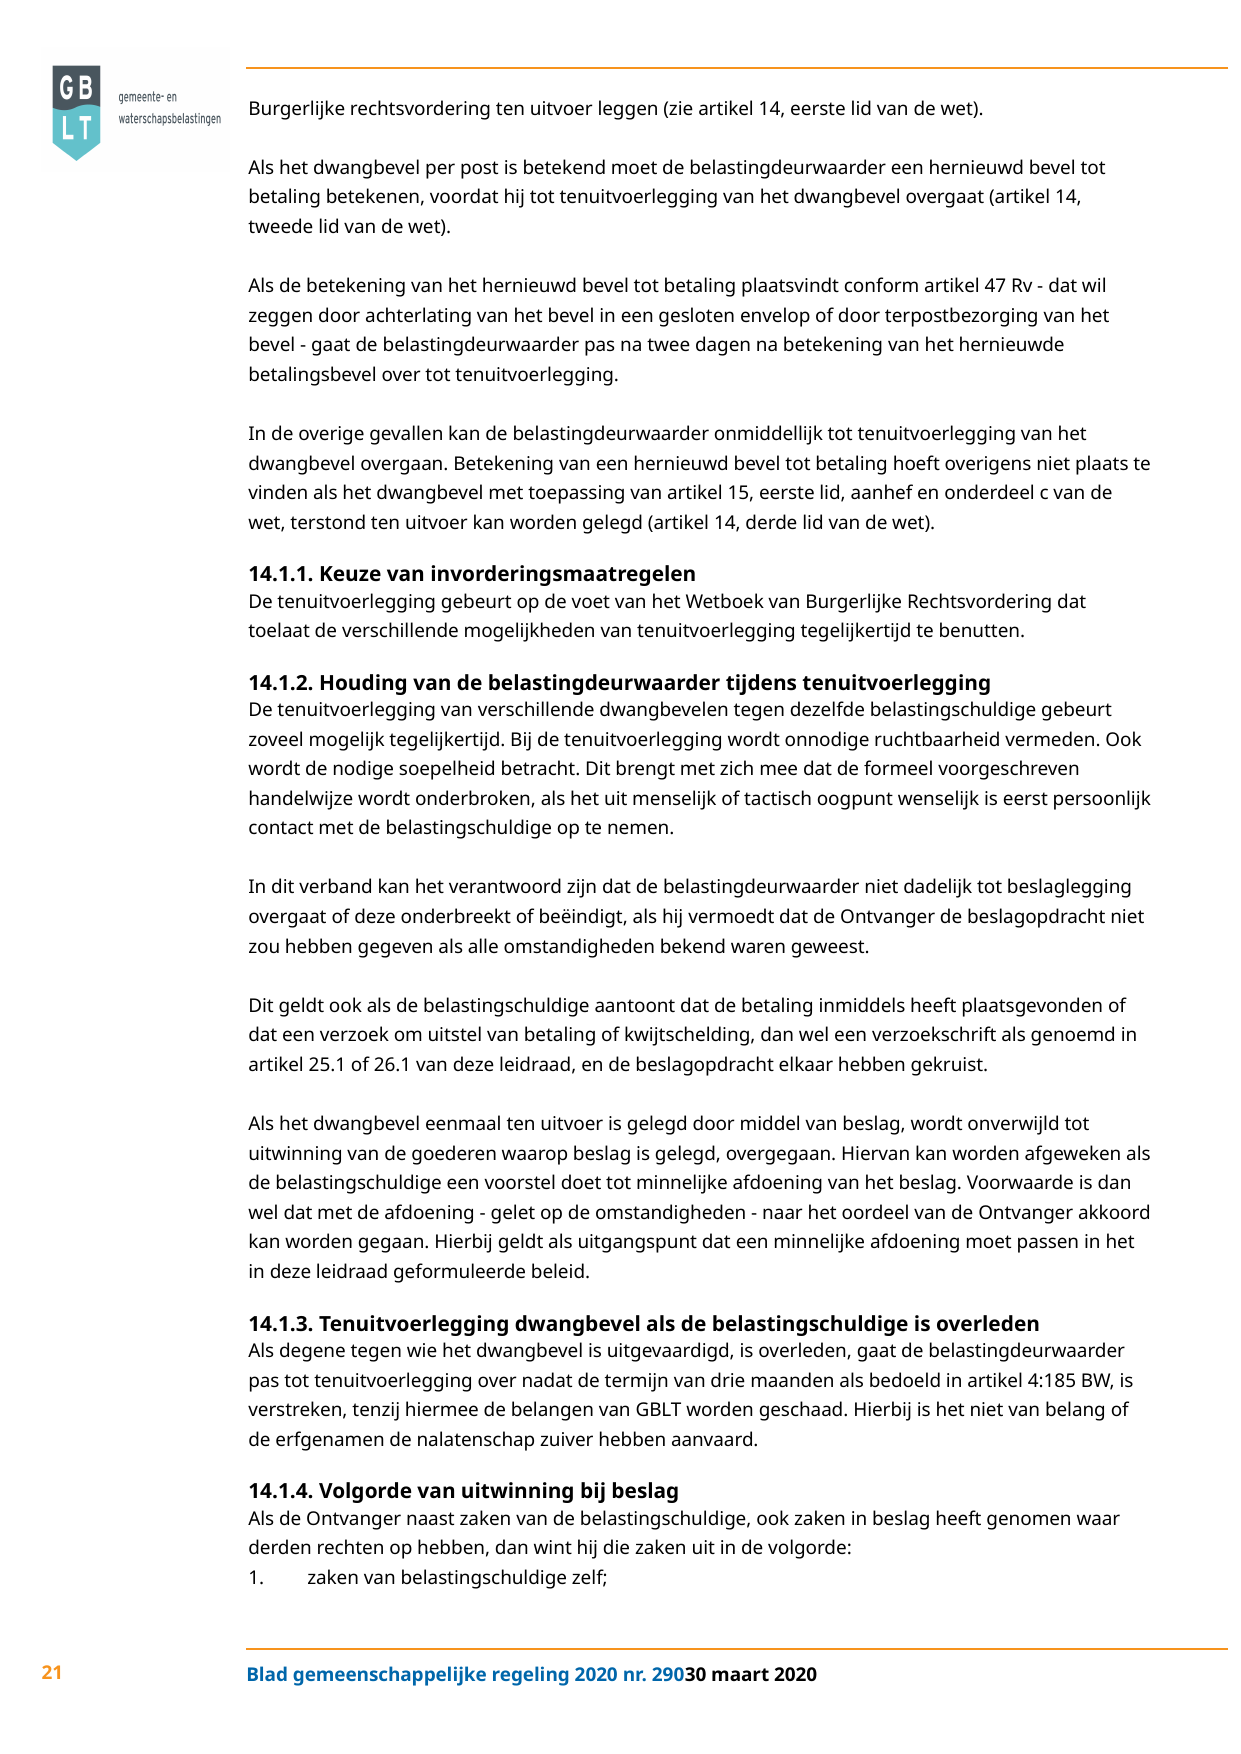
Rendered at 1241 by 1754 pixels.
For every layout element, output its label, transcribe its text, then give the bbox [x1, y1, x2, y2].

text Als het dwangbevel per post is betekend moet de belastingdeurwaarder een hernieuwd bevel tot betaling betekenen, voordat hij tot tenuitvoerlegging van het dwangbevel overgaat (artikel 14, tweede lid van de wet). [248, 154, 1152, 239]
text 14.1.2. Houding van de belastingdeurwaarder tijdens tenuitvoerlegging [248, 668, 1152, 696]
text In de overige gevallen kan de belastingdeurwaarder onmiddellijk tot tenuitvoerlegging van het dwangbevel overgaan. Betekening van een hernieuwd bevel tot betaling hoeft overigens niet plaats te vinden als het dwangbevel met toepassing van artikel 15, eerste lid, aanhef en onderdeel c van de wet, terstond ten uitvoer kan worden gelegd (artikel 14, derde lid van de wet). [248, 420, 1152, 535]
text In dit verband kan het verantwoord zijn dat de belastingdeurwaarder niet dadelijk tot beslaglegging overgaat of deze onderbreekt of beëindigt, als hij vermoedt dat de Ontvanger de beslagopdracht niet zou hebben gegeven als alle omstandigheden bekend waren geweest. [248, 874, 1152, 959]
list zaken van belastingschuldige zelf; [248, 1564, 1152, 1590]
picture [41, 47, 231, 172]
text 14.1.1. Keuze van invorderingsmaatregelen [248, 559, 1152, 588]
text De tenuitvoerlegging van verschillende dwangbevelen tegen dezelfde belastingschuldige gebeurt zoveel mogelijk tegelijkertijd. Bij de tenuitvoerlegging wordt onnodige ruchtbaarheid vermeden. Ook wordt de nodige soepelheid betracht. Dit brengt met zich mee dat de formeel voorgeschreven handelwijze wordt onderbroken, als het uit menselijk of tactisch oogpunt wenselijk is eerst persoonlijk contact met de belastingschuldige op te nemen. [248, 696, 1152, 840]
text Als het dwangbevel eenmaal ten uitvoer is gelegd door middel van beslag, wordt onverwijld tot uitwinning van de goederen waarop beslag is gelegd, overgegaan. Hiervan kan worden afgeweken als de belastingschuldige een voorstel doet tot minnelijke afdoening van het beslag. Voorwaarde is dan wel dat met de afdoening - gelet op de omstandigheden - naar het oordeel van de Ontvanger akkoord kan worden gegaan. Hierbij geldt als uitgangspunt dat een minnelijke afdoening moet passen in het in deze leidraad geformuleerde beleid. [248, 1110, 1152, 1284]
text Burgerlijke rechtsvordering ten uitvoer leggen (zie artikel 14, eerste lid van de wet). [248, 95, 1152, 121]
text 14.1.4. Volgorde van uitwinning bij beslag [248, 1476, 1152, 1505]
text Als de Ontvanger naast zaken van de belastingschuldige, ook zaken in beslag heeft genomen waar derden rechten op hebben, dan wint hij die zaken uit in de volgorde: [248, 1505, 1152, 1560]
text Als de betekening van het hernieuwd bevel tot betaling plaatsvindt conform artikel 47 Rv - dat wil zeggen door achterlating van het bevel in een gesloten envelop of door terpostbezorging van het bevel - gaat de belastingdeurwaarder pas na twee dagen na betekening van het hernieuwde betalingsbevel over tot tenuitvoerlegging. [248, 272, 1152, 387]
text Dit geldt ook als de belastingschuldige aantoont dat de betaling inmiddels heeft plaatsgevonden of dat een verzoek om uitstel van betaling of kwijtschelding, dan wel een verzoekschrift als genoemd in artikel 25.1 of 26.1 van deze leidraad, en de beslagopdracht elkaar hebben gekruist. [248, 992, 1152, 1077]
text Als degene tegen wie het dwangbevel is uitgevaardigd, is overleden, gaat de belastingdeurwaarder pas tot tenuitvoerlegging over nadat de termijn van drie maanden als bedoeld in artikel 4:185 BW, is verstreken, tenzij hiermee de belangen van GBLT worden geschaad. Hierbij is het niet van belang of de erfgenamen de nalatenschap zuiver hebben aanvaard. [248, 1337, 1152, 1452]
text De tenuitvoerlegging gebeurt op de voet van het Wetboek van Burgerlijke Rechtsvordering dat toelaat de verschillende mogelijkheden van tenuitvoerlegging tegelijkertijd te benutten. [248, 588, 1152, 643]
text 14.1.3. Tenuitvoerlegging dwangbevel als de belastingschuldige is overleden [248, 1309, 1152, 1337]
